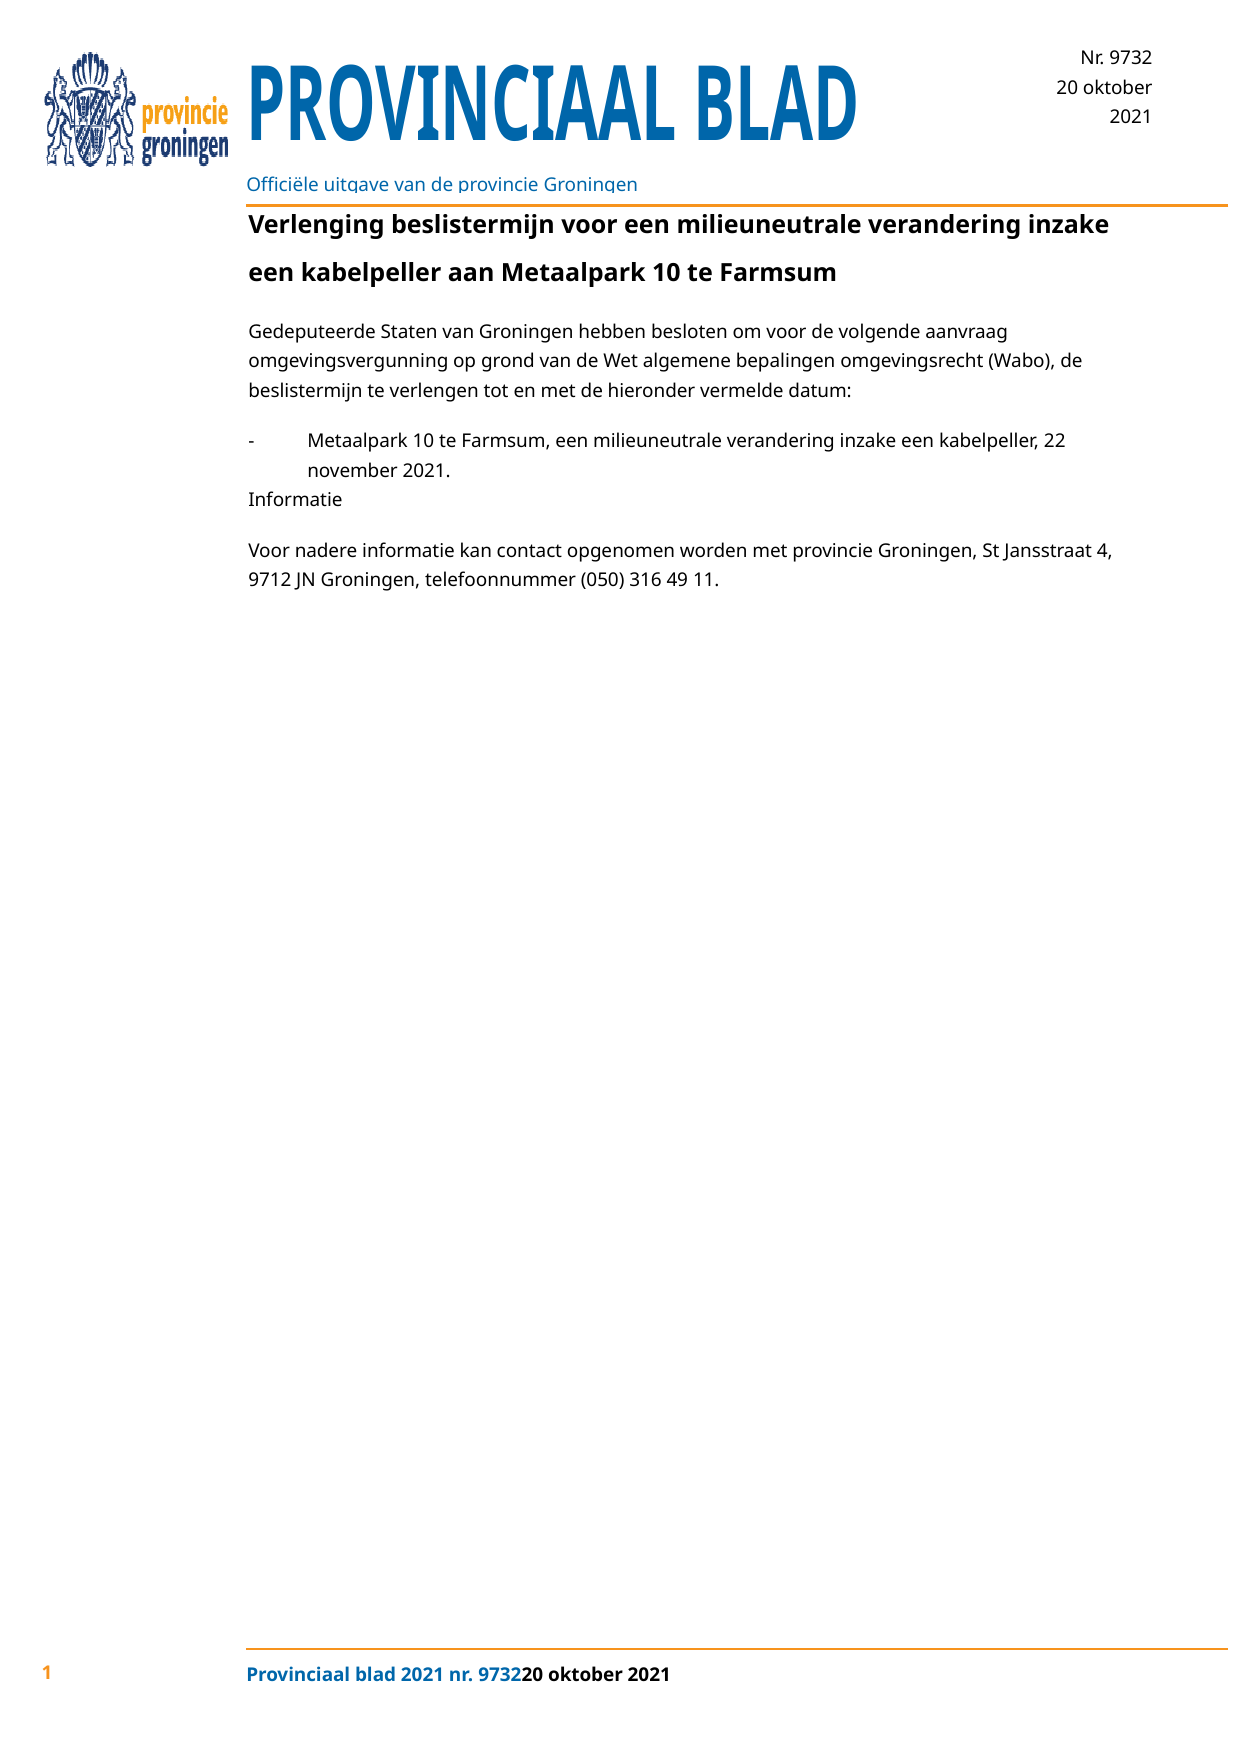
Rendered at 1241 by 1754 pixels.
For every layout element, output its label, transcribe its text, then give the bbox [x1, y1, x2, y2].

picture [41, 47, 231, 172]
text Gedeputeerde Staten van Groningen hebben besloten om voor de volgende aanvraag omgevingsvergunning op grond van de Wet algemene bepalingen omgevingsrecht (Wabo), de beslistermijn te verlengen tot en met de hieronder vermelde datum: [248, 318, 1152, 403]
text Voor nadere informatie kan contact opgenomen worden met provincie Groningen, St Jansstraat 4, 9712 JN Groningen, telefoonnummer (050) 316 49 11. [248, 537, 1152, 592]
text Informatie [248, 487, 1152, 512]
list Metaalpark 10 te Farmsum, een milieuneutrale verandering inzake een kabelpeller, 22 november 2021. [248, 427, 1152, 483]
text Verlenging beslistermijn voor een milieuneutrale verandering inzake een kabelpeller aan Metaalpark 10 te Farmsum [248, 207, 1152, 288]
